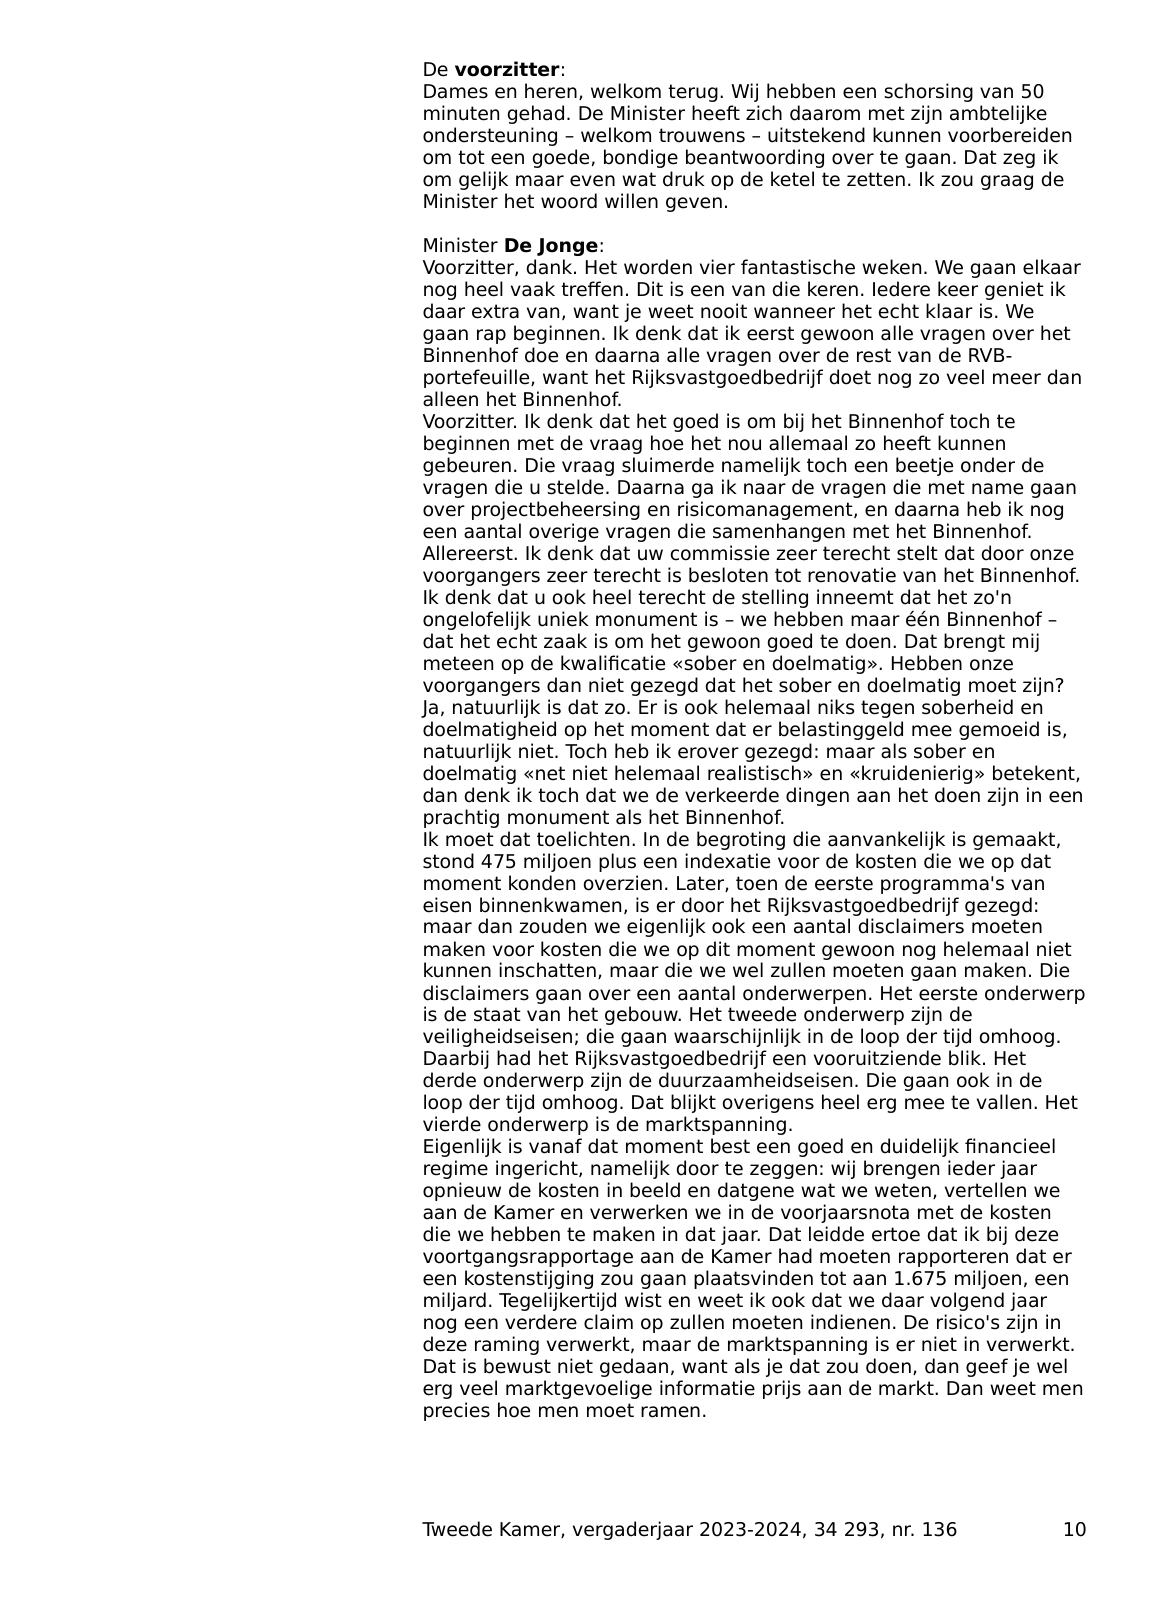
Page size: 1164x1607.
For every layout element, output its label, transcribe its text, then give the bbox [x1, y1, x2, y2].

text Allereerst. Ik denk dat uw commissie zeer terecht stelt dat door onze voorgangers zeer terecht is besloten tot renovatie van het Binnenhof. Ik denk dat u ook heel terecht de stelling inneemt dat het zo'n ongelofelijk uniek monument is – we hebben maar één Binnenhof – dat het echt zaak is om het gewoon goed te doen. Dat brengt mij meteen op de kwalificatie «sober en doelmatig». Hebben onze voorgangers dan niet gezegd dat het sober en doelmatig moet zijn? Ja, natuurlijk is dat zo. Er is ook helemaal niks tegen soberheid en doelmatigheid op het moment dat er belastinggeld mee gemoeid is, natuurlijk niet. Toch heb ik erover gezegd: maar als sober en doelmatig «net niet helemaal realistisch» en «kruidenierig» betekent, dan denk ik toch dat we de verkeerde dingen aan het doen zijn in een prachtig monument als het Binnenhof. [422, 543, 1087, 828]
text De voorzitter: [422, 59, 1087, 81]
text Voorzitter. Ik denk dat het goed is om bij het Binnenhof toch te beginnen met de vraag hoe het nou allemaal zo heeft kunnen gebeuren. Die vraag sluimerde namelijk toch een beetje onder de vragen die u stelde. Daarna ga ik naar de vragen die met name gaan over projectbeheersing en risicomanagement, en daarna heb ik nog een aantal overige vragen die samenhangen met het Binnenhof. [422, 411, 1087, 543]
text Dames en heren, welkom terug. Wij hebben een schorsing van 50 minuten gehad. De Minister heeft zich daarom met zijn ambtelijke ondersteuning – welkom trouwens – uitstekend kunnen voorbereiden om tot een goede, bondige beantwoording over te gaan. Dat zeg ik om gelijk maar even wat druk op de ketel te zetten. Ik zou graag de Minister het woord willen geven. [422, 81, 1087, 213]
text Minister De Jonge: [422, 235, 1087, 257]
text Eigenlijk is vanaf dat moment best een goed en duidelijk financieel regime ingericht, namelijk door te zeggen: wij brengen ieder jaar opnieuw de kosten in beeld en datgene wat we weten, vertellen we aan de Kamer en verwerken we in de voorjaarsnota met de kosten die we hebben te maken in dat jaar. Dat leidde ertoe dat ik bij deze voortgangsrapportage aan de Kamer had moeten rapporteren dat er een kostenstijging zou gaan plaatsvinden tot aan 1.675 miljoen, een miljard. Tegelijkertijd wist en weet ik ook dat we daar volgend jaar nog een verdere claim op zullen moeten indienen. De risico's zijn in deze raming verwerkt, maar de marktspanning is er niet in verwerkt. Dat is bewust niet gedaan, want als je dat zou doen, dan geef je wel erg veel marktgevoelige informatie prijs aan de markt. Dan weet men precies hoe men moet ramen. [422, 1136, 1087, 1422]
text Ik moet dat toelichten. In de begroting die aanvankelijk is gemaakt, stond 475 miljoen plus een indexatie voor de kosten die we op dat moment konden overzien. Later, toen de eerste programma's van eisen binnenkwamen, is er door het Rijksvastgoedbedrijf gezegd: maar dan zouden we eigenlijk ook een aantal disclaimers moeten maken voor kosten die we op dit moment gewoon nog helemaal niet kunnen inschatten, maar die we wel zullen moeten gaan maken. Die disclaimers gaan over een aantal onderwerpen. Het eerste onderwerp is de staat van het gebouw. Het tweede onderwerp zijn de veiligheidseisen; die gaan waarschijnlijk in de loop der tijd omhoog. Daarbij had het Rijksvastgoedbedrijf een vooruitziende blik. Het derde onderwerp zijn de duurzaamheidseisen. Die gaan ook in de loop der tijd omhoog. Dat blijkt overigens heel erg mee te vallen. Het vierde onderwerp is de marktspanning. [422, 828, 1087, 1136]
text Voorzitter, dank. Het worden vier fantastische weken. We gaan elkaar nog heel vaak treffen. Dit is een van die keren. Iedere keer geniet ik daar extra van, want je weet nooit wanneer het echt klaar is. We gaan rap beginnen. Ik denk dat ik eerst gewoon alle vragen over het Binnenhof doe en daarna alle vragen over de rest van de RVB-portefeuille, want het Rijksvastgoedbedrijf doet nog zo veel meer dan alleen het Binnenhof. [422, 257, 1087, 411]
